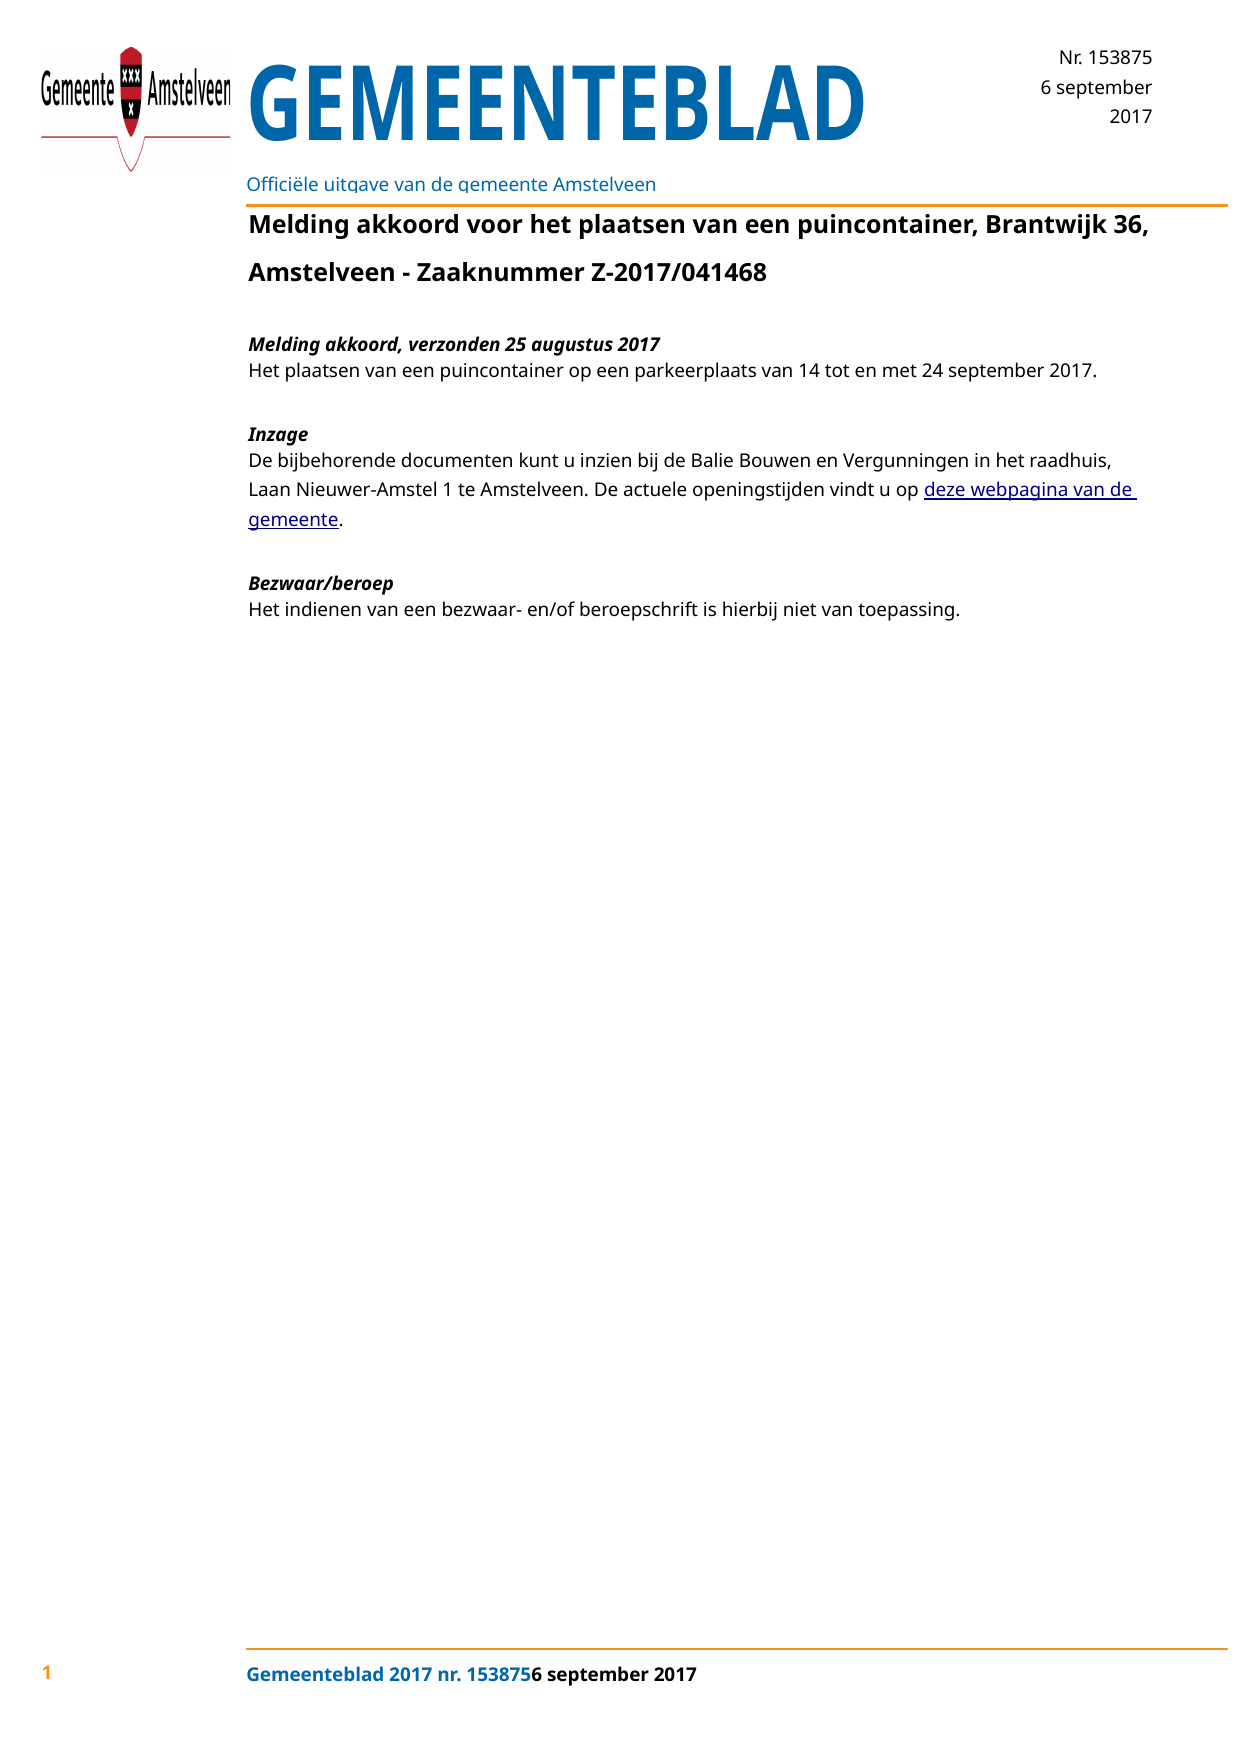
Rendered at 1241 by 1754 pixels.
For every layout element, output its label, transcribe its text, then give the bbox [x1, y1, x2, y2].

text Melding akkoord, verzonden 25 augustus 2017 [248, 331, 1152, 357]
text De bijbehorende documenten kunt u inzien bij de Balie Bouwen en Vergunningen in het raadhuis, Laan Nieuwer-Amstel 1 te Amstelveen. De actuele openingstijden vindt u op deze webpagina van de gemeente. [248, 447, 1152, 532]
text Inzage [248, 421, 1152, 447]
text Het indienen van een bezwaar- en/of beroepschrift is hierbij niet van toepassing. [248, 596, 1152, 621]
text Bezwaar/beroep [248, 570, 1152, 596]
picture [41, 47, 231, 172]
text Melding akkoord voor het plaatsen van een puincontainer, Brantwijk 36, Amstelveen - Zaaknummer Z-2017/041468 [248, 207, 1152, 288]
text Het plaatsen van een puincontainer op een parkeerplaats van 14 tot en met 24 september 2017. [248, 357, 1152, 383]
